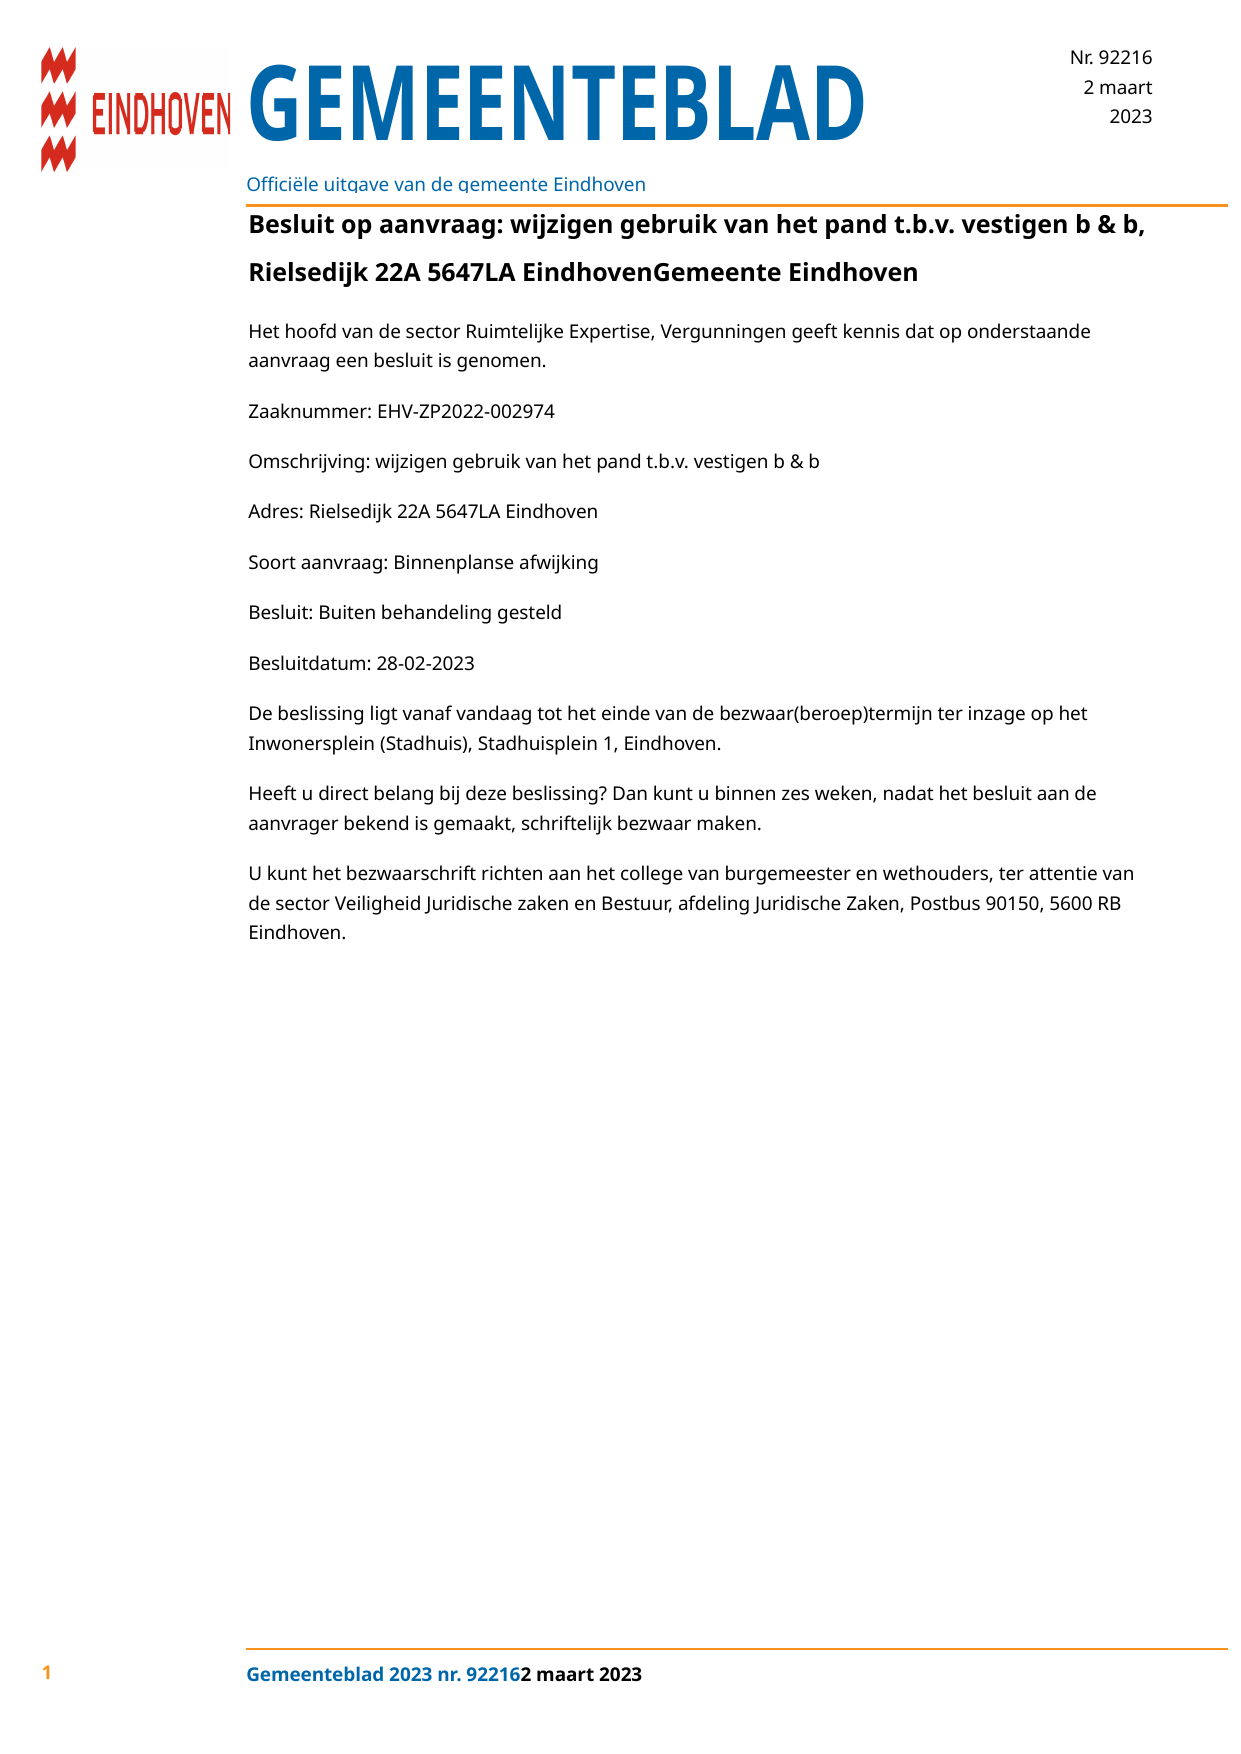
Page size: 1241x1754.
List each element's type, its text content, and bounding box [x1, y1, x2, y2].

text Zaaknummer: EHV-ZP2022-002974 [248, 398, 1152, 424]
text Omschrijving: wijzigen gebruik van het pand t.b.v. vestigen b & b [248, 448, 1152, 474]
text Besluit op aanvraag: wijzigen gebruik van het pand t.b.v. vestigen b & b, Rielsedijk 22A 5647LA EindhovenGemeente Eindhoven [248, 207, 1152, 288]
text U kunt het bezwaarschrift richten aan het college van burgemeester en wethouders, ter attentie van de sector Veiligheid Juridische zaken en Bestuur, afdeling Juridische Zaken, Postbus 90150, 5600 RB Eindhoven. [248, 860, 1152, 945]
text Besluit: Buiten behandeling gesteld [248, 599, 1152, 625]
text De beslissing ligt vanaf vandaag tot het einde van de bezwaar(beroep)termijn ter inzage op het Inwonersplein (Stadhuis), Stadhuisplein 1, Eindhoven. [248, 700, 1152, 756]
text Het hoofd van de sector Ruimtelijke Expertise, Vergunningen geeft kennis dat op onderstaande aanvraag een besluit is genomen. [248, 318, 1152, 373]
text Besluitdatum: 28-02-2023 [248, 650, 1152, 676]
picture [41, 47, 231, 172]
text Soort aanvraag: Binnenplanse afwijking [248, 549, 1152, 575]
text Heeft u direct belang bij deze beslissing? Dan kunt u binnen zes weken, nadat het besluit aan de aanvrager bekend is gemaakt, schriftelijk bezwaar maken. [248, 780, 1152, 836]
text Adres: Rielsedijk 22A 5647LA Eindhoven [248, 499, 1152, 524]
